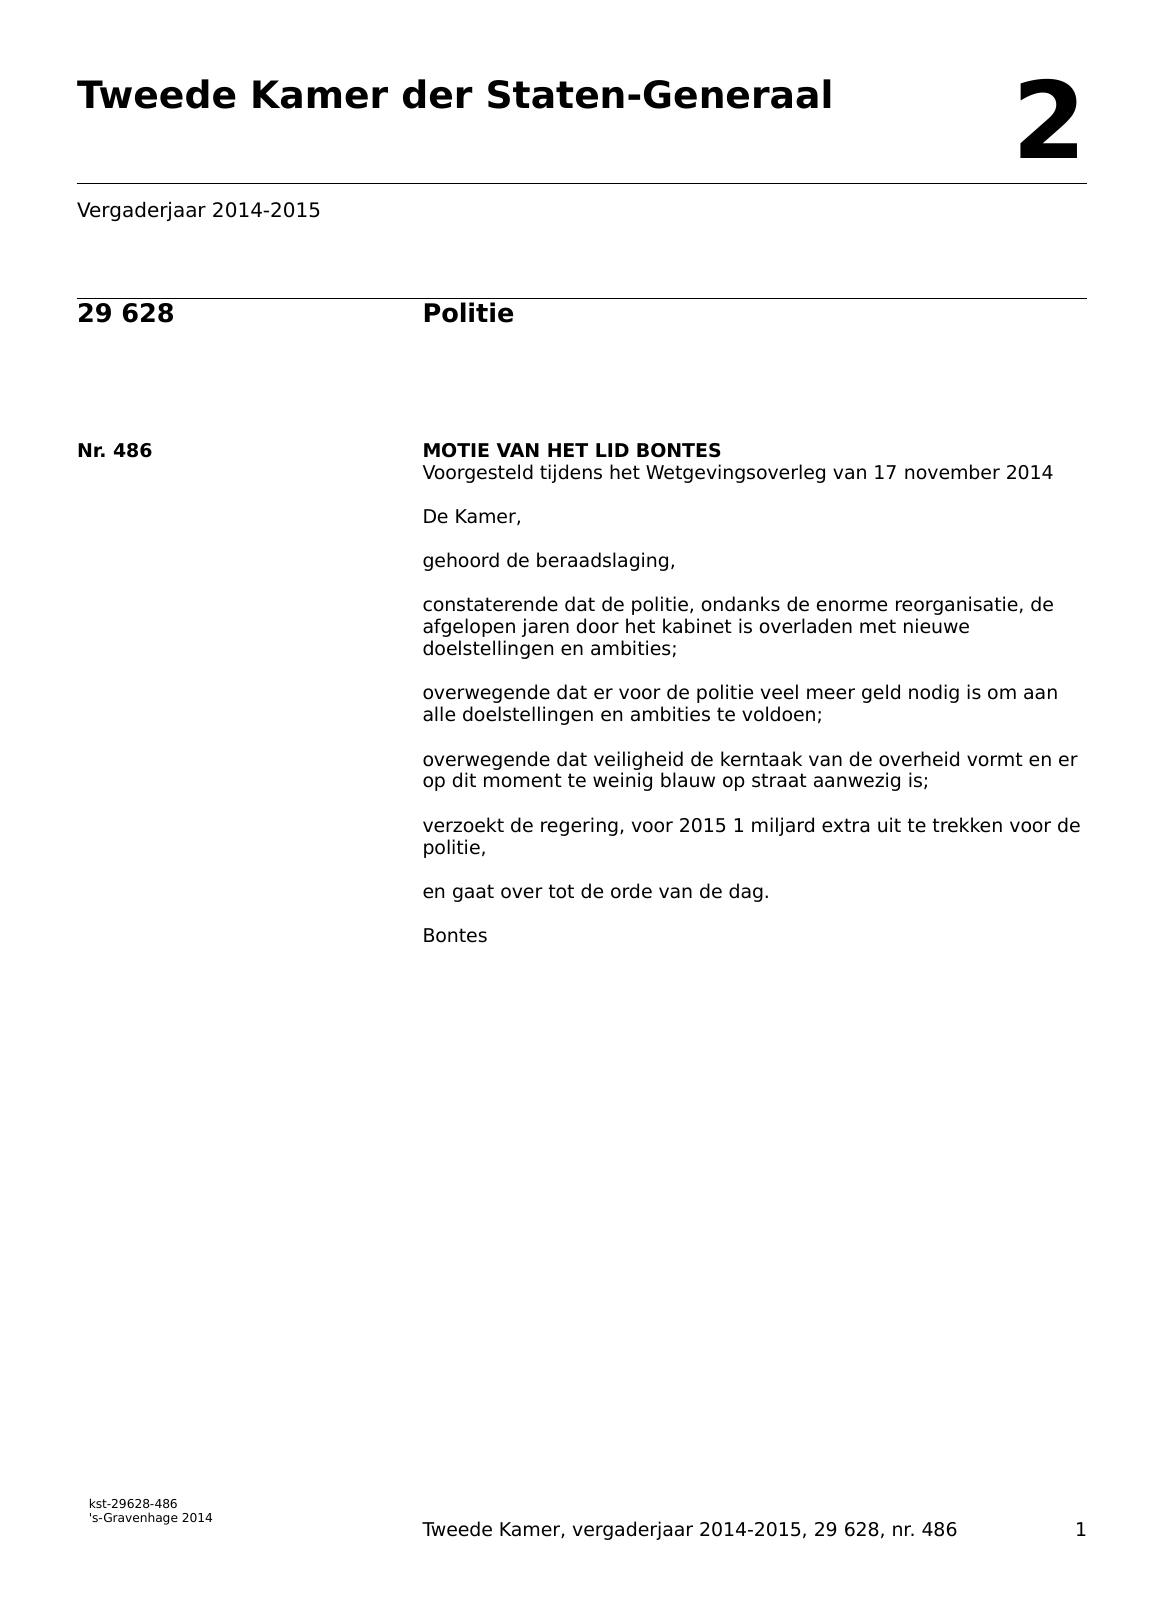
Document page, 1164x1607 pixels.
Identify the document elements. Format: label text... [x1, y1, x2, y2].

text en gaat over tot de orde van de dag. [422, 881, 1087, 903]
subtitle Nr. 486 MOTIE VAN HET LID BONTES [77, 440, 1087, 462]
text De Kamer, [422, 506, 1087, 528]
table_cell Vergaderjaar 2014-2015 [77, 184, 1087, 298]
text 's-Gravenhage 2014 [88, 1511, 323, 1525]
text overwegende dat veiligheid de kerntaak van de overheid vormt en er op dit moment te weinig blauw op straat aanwezig is; [422, 748, 1087, 792]
text constaterende dat de politie, ondanks de enorme reorganisatie, de afgelopen jaren door het kabinet is overladen met nieuwe doelstellingen en ambities; [422, 594, 1087, 660]
text Voorgesteld tijdens het Wetgevingsoverleg van 17 november 2014 [422, 462, 1087, 484]
subtitle 29 628 Politie [77, 299, 1087, 329]
table_header 2 [886, 59, 1087, 183]
text gehoord de beraadslaging, [422, 550, 1087, 572]
text overwegende dat er voor de politie veel meer geld nodig is om aan alle doelstellingen en ambities te voldoen; [422, 682, 1087, 726]
table_header Tweede Kamer der Staten-Generaal [77, 59, 886, 183]
text kst-29628-486 [88, 1497, 323, 1511]
text verzoekt de regering, voor 2015 1 miljard extra uit te trekken voor de politie, [422, 814, 1087, 858]
text Bontes [422, 925, 1087, 947]
